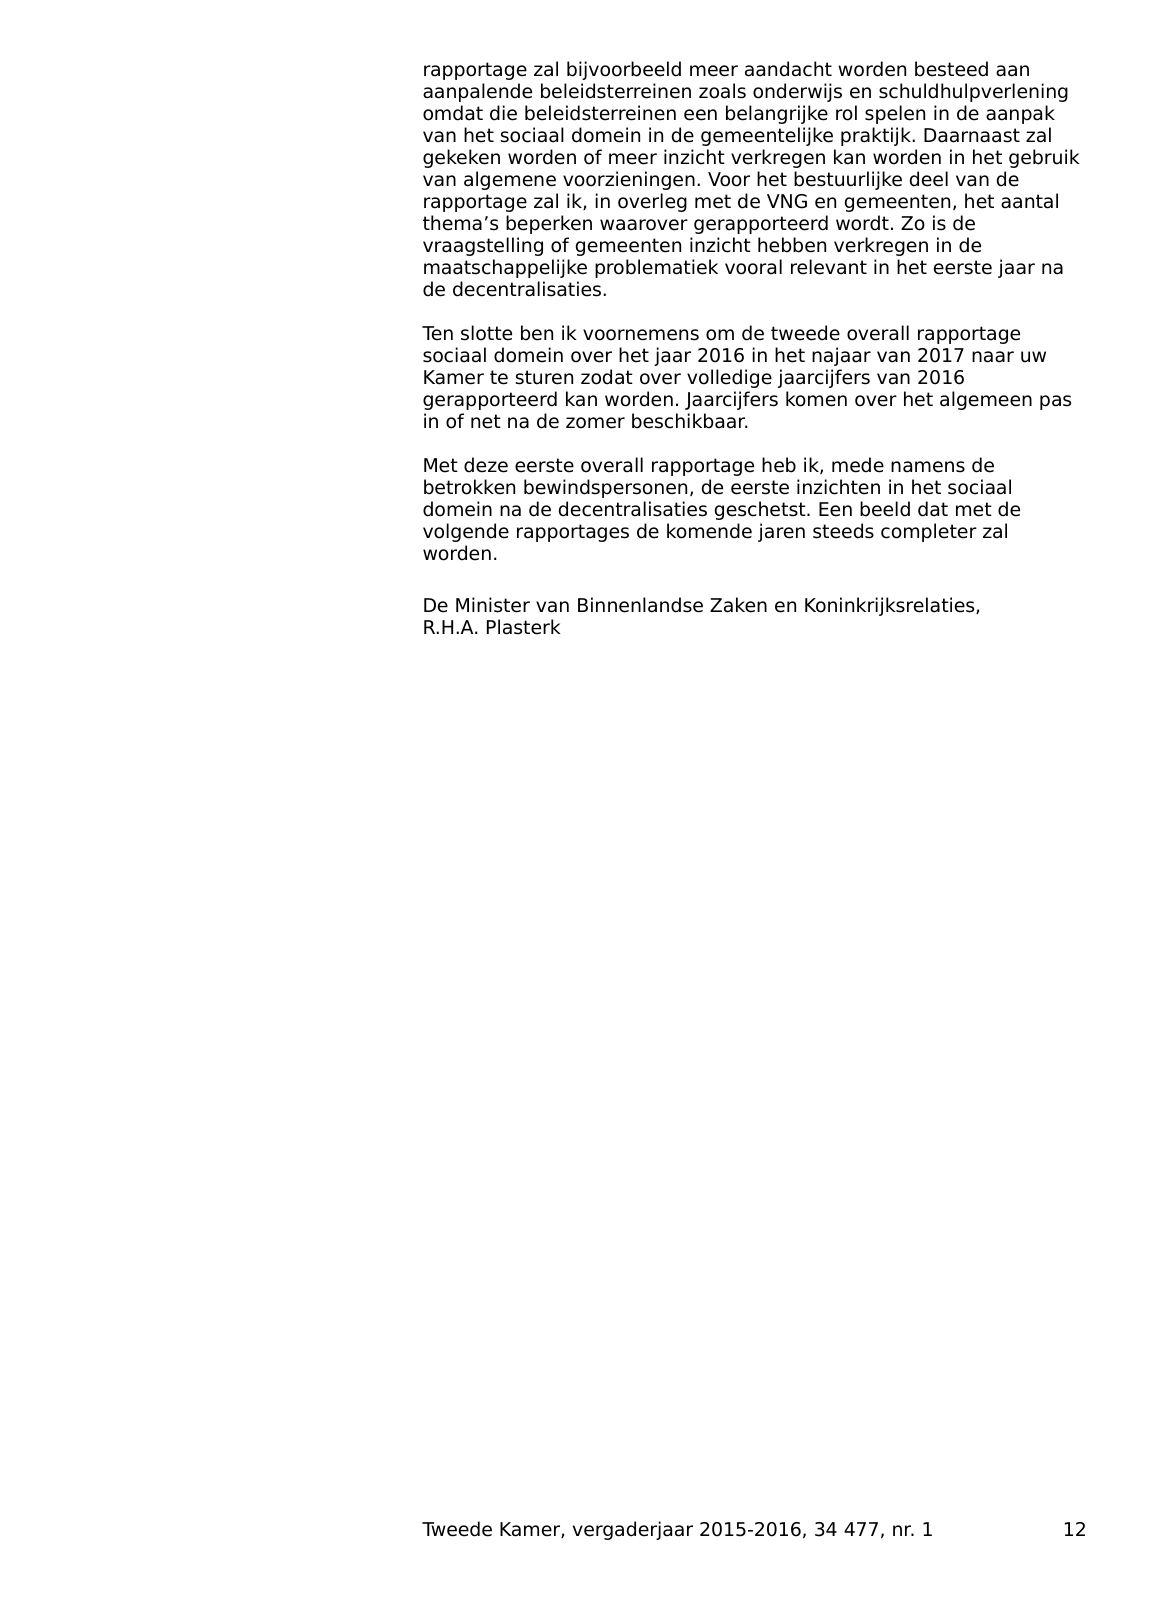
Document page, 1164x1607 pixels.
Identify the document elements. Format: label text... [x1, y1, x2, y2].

text De Minister van Binnenlandse Zaken en Koninkrijksrelaties, R.H.A. Plasterk [422, 595, 1087, 639]
text Ten slotte ben ik voornemens om de tweede overall rapportage sociaal domein over het jaar 2016 in het najaar van 2017 naar uw Kamer te sturen zodat over volledige jaarcijfers van 2016 gerapporteerd kan worden. Jaarcijfers komen over het algemeen pas in of net na de zomer beschikbaar. [422, 323, 1087, 433]
text rapportage zal bijvoorbeeld meer aandacht worden besteed aan aanpalende beleidsterreinen zoals onderwijs en schuldhulpverlening omdat die beleidsterreinen een belangrijke rol spelen in de aanpak van het sociaal domein in de gemeentelijke praktijk. Daarnaast zal gekeken worden of meer inzicht verkregen kan worden in het gebruik van algemene voorzieningen. Voor het bestuurlijke deel van de rapportage zal ik, in overleg met de VNG en gemeenten, het aantal thema’s beperken waarover gerapporteerd wordt. Zo is de vraagstelling of gemeenten inzicht hebben verkregen in de maatschappelijke problematiek vooral relevant in het eerste jaar na de decentralisaties. [422, 59, 1087, 301]
text Met deze eerste overall rapportage heb ik, mede namens de betrokken bewindspersonen, de eerste inzichten in het sociaal domein na de decentralisaties geschetst. Een beeld dat met de volgende rapportages de komende jaren steeds completer zal worden. [422, 455, 1087, 565]
